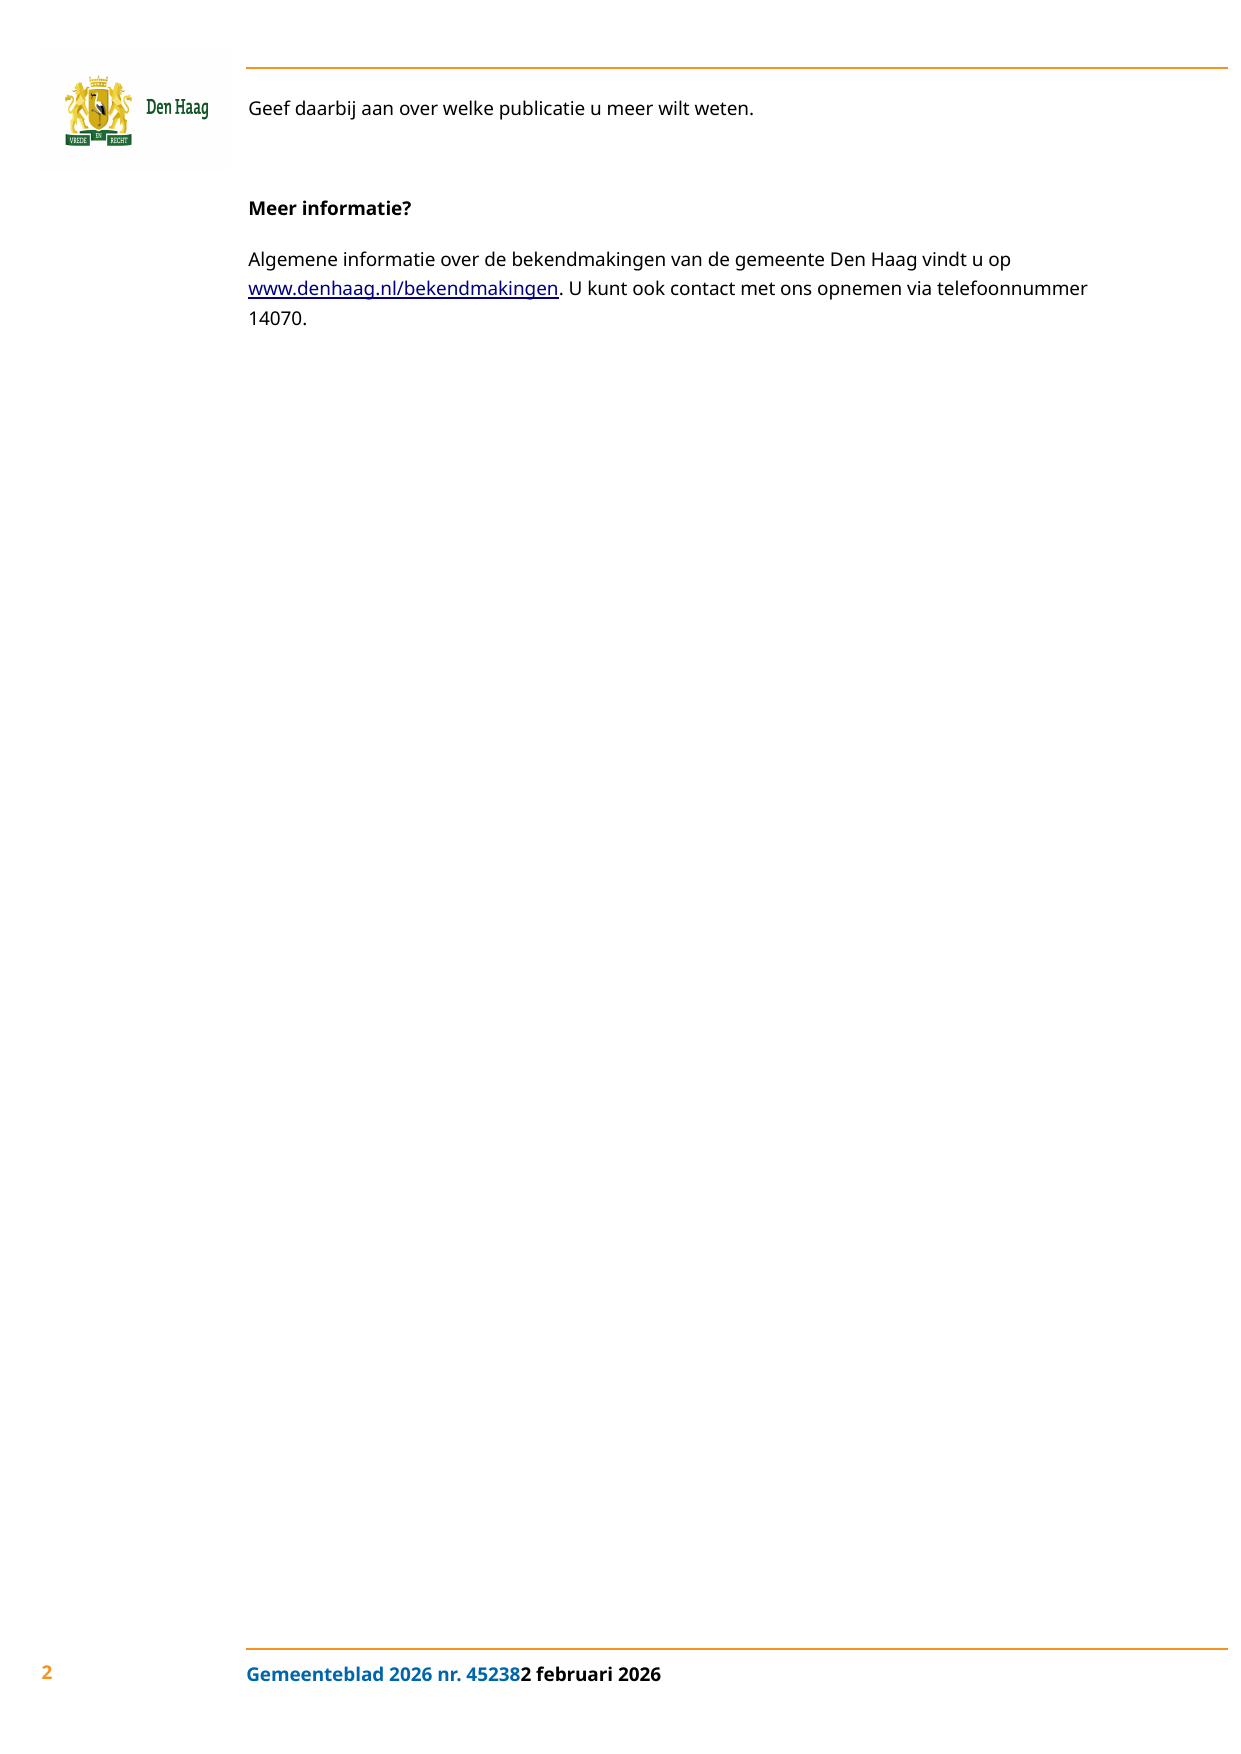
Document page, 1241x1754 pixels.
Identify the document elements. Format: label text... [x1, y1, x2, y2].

text Geef daarbij aan over welke publicatie u meer wilt weten. [248, 95, 1152, 121]
picture [41, 47, 231, 172]
text Algemene informatie over de bekendmakingen van de gemeente Den Haag vindt u op www.denhaag.nl/bekendmakingen. U kunt ook contact met ons opnemen via telefoonnummer 14070. [248, 246, 1152, 331]
text Meer informatie? [248, 196, 1152, 221]
